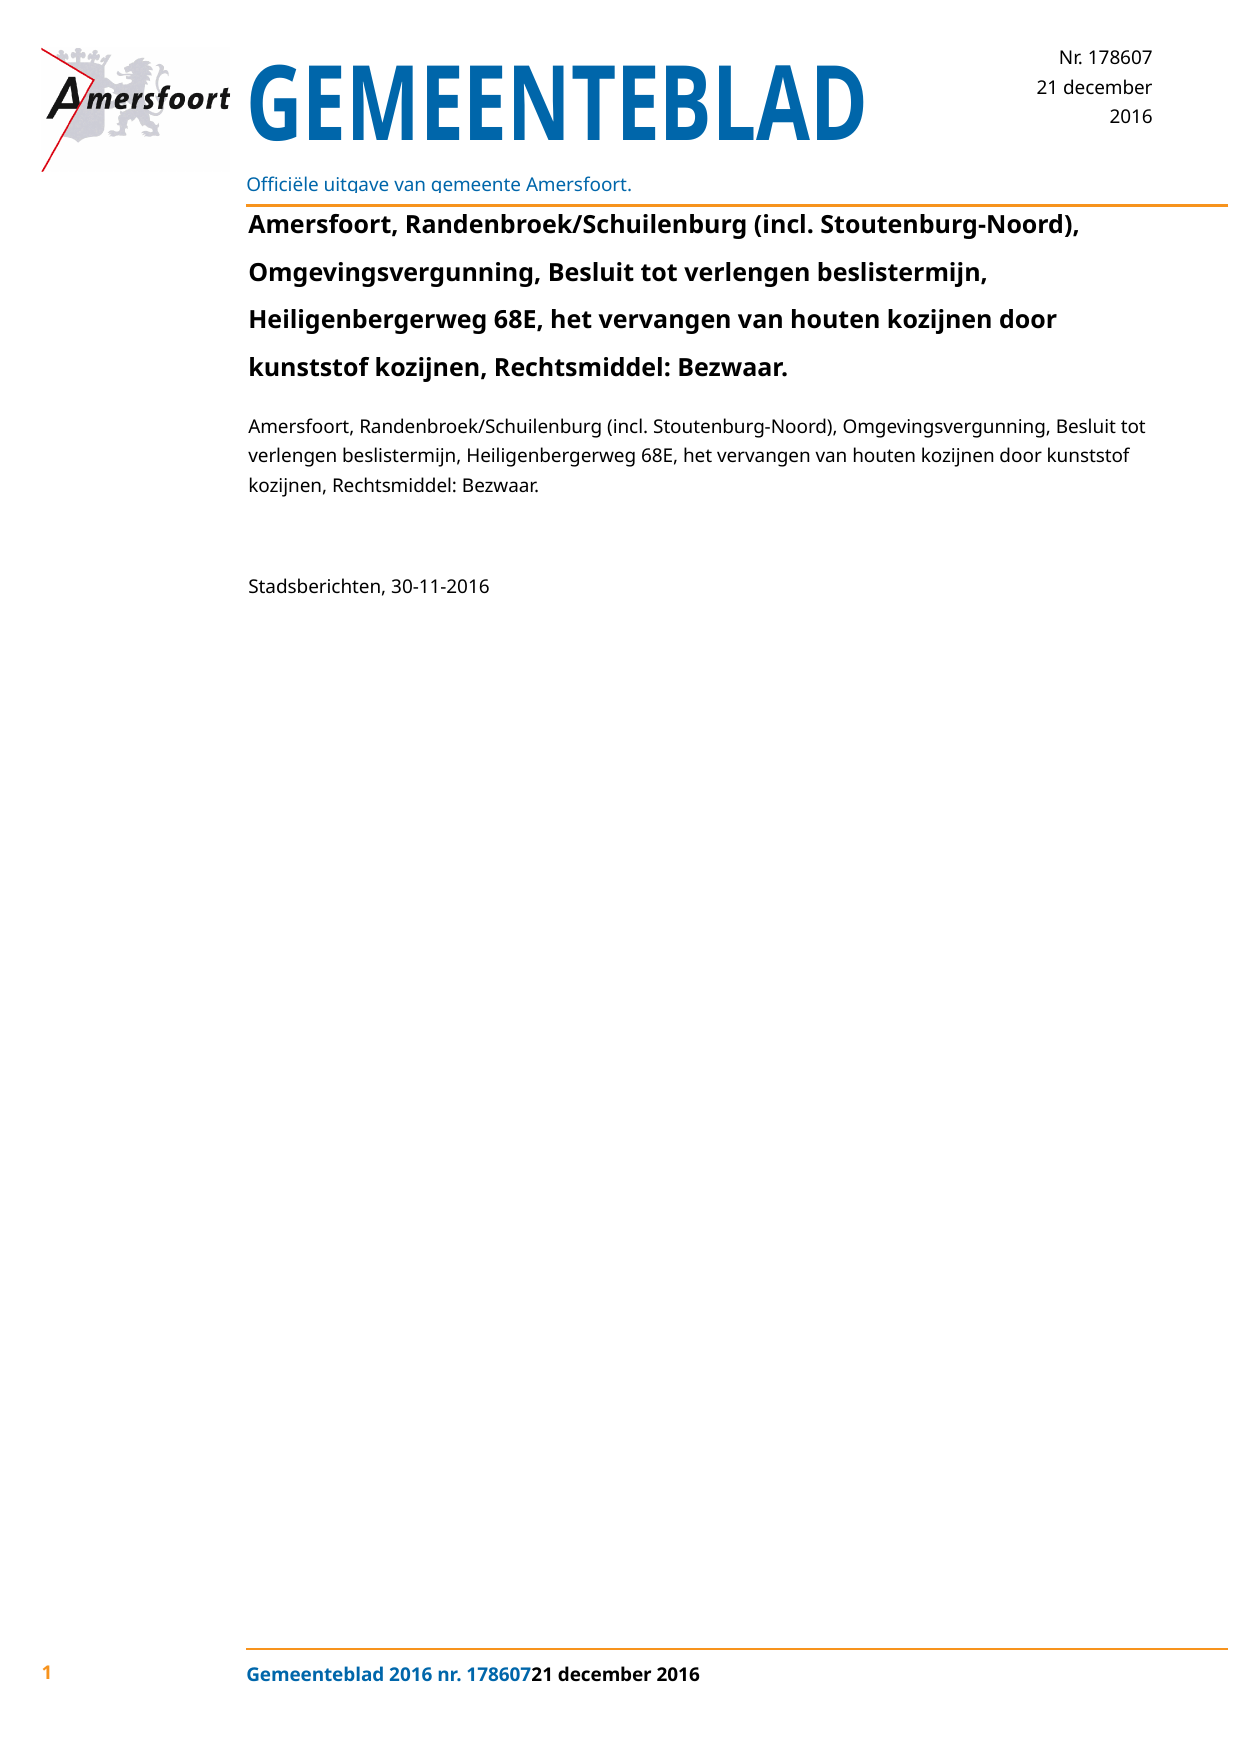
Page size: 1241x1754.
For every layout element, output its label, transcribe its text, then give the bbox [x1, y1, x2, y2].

text Amersfoort, Randenbroek/Schuilenburg (incl. Stoutenburg-Noord), Omgevingsvergunning, Besluit tot verlengen beslistermijn, Heiligenbergerweg 68E, het vervangen van houten kozijnen door kunststof kozijnen, Rechtsmiddel: Bezwaar. [248, 207, 1152, 384]
text Stadsberichten, 30-11-2016 [248, 573, 1152, 599]
picture [41, 47, 231, 172]
text Amersfoort, Randenbroek/Schuilenburg (incl. Stoutenburg-Noord), Omgevingsvergunning, Besluit tot verlengen beslistermijn, Heiligenbergerweg 68E, het vervangen van houten kozijnen door kunststof kozijnen, Rechtsmiddel: Bezwaar. [248, 413, 1152, 498]
